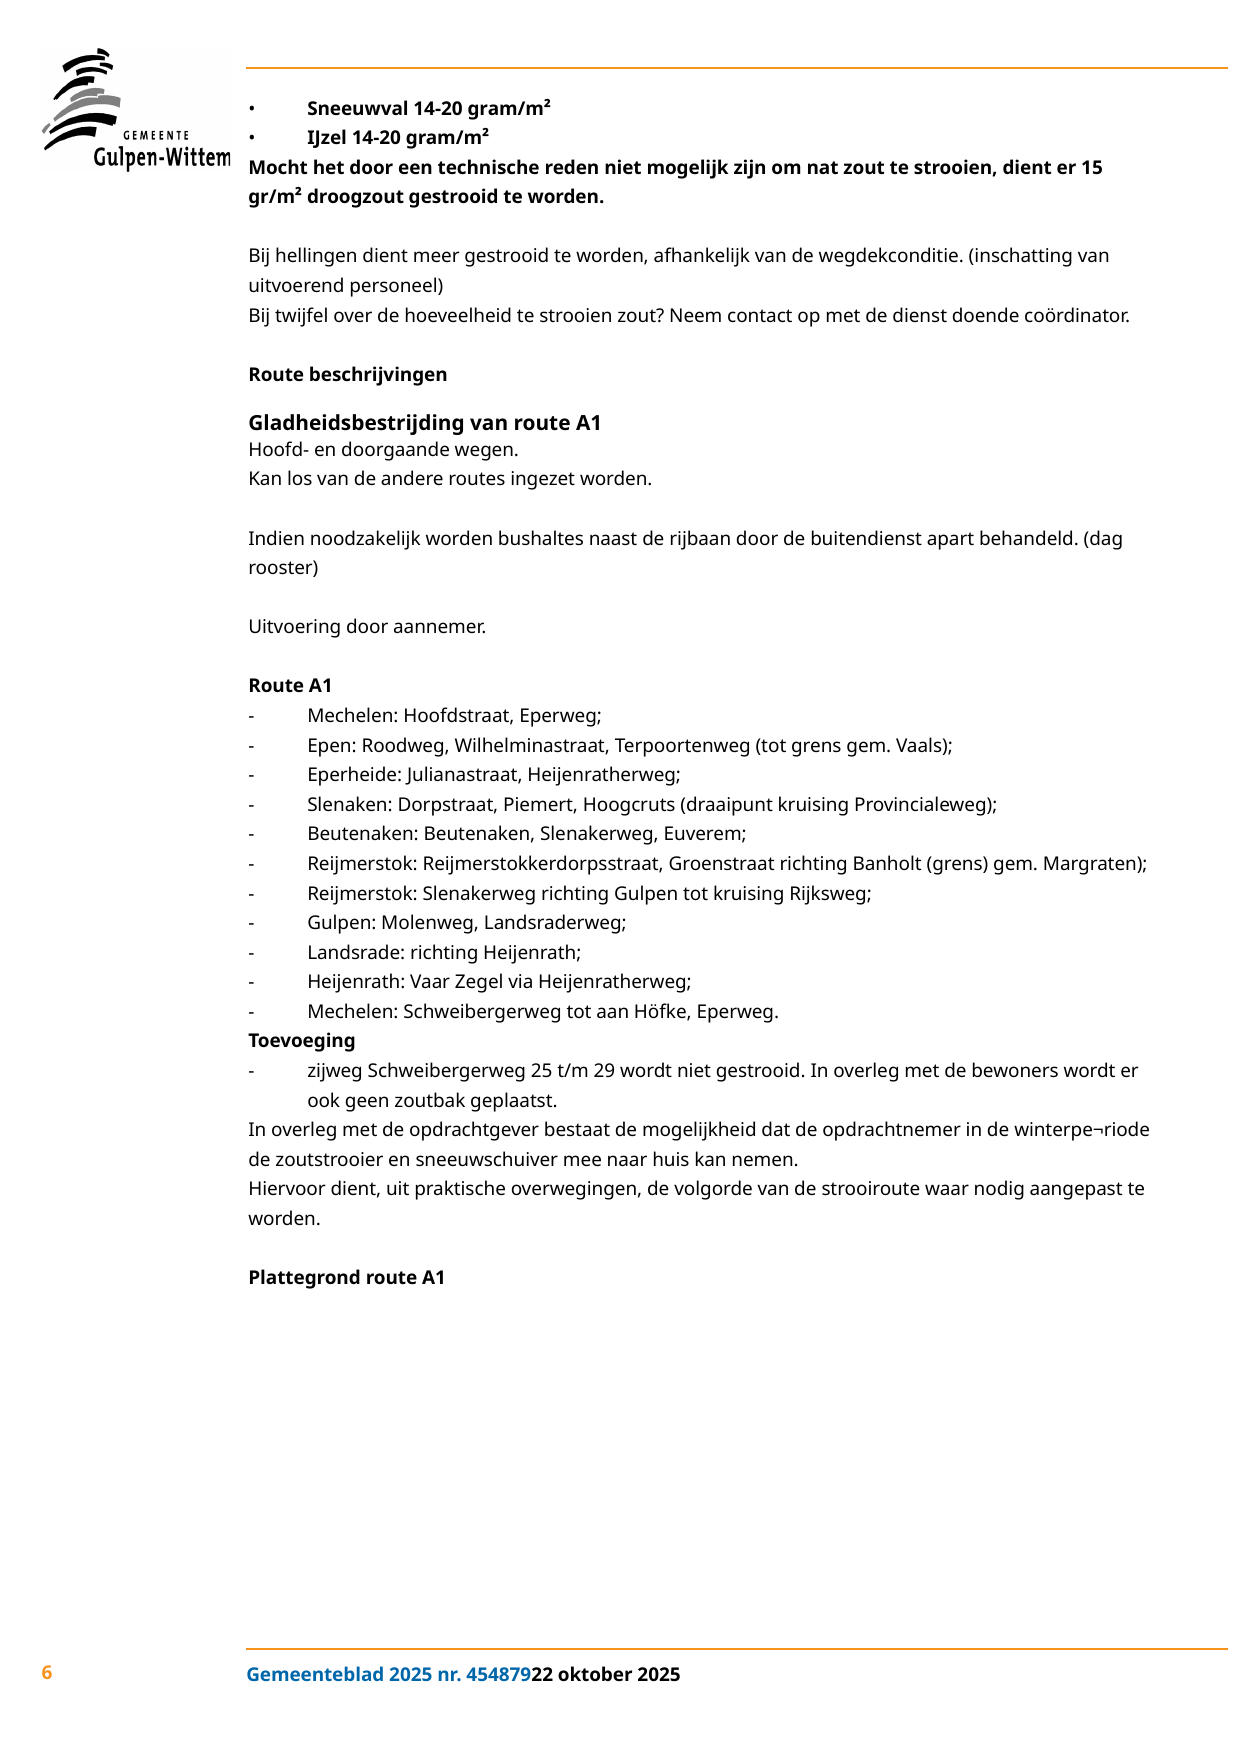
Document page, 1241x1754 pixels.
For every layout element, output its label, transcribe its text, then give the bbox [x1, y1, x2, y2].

list Reijmerstok: Reijmerstokkerdorpsstraat, Groenstraat richting Banholt (grens) gem. Margraten); [248, 850, 1152, 876]
text Hiervoor dient, uit praktische overwegingen, de volgorde van de strooiroute waar nodig aangepast te worden. [248, 1176, 1152, 1231]
list Sneeuwval 14-20 gram/m² [248, 95, 1152, 121]
list Epen: Roodweg, Wilhelminastraat, Terpoortenweg (tot grens gem. Vaals); [248, 732, 1152, 758]
list Heijenrath: Vaar Zegel via Heijenratherweg; [248, 968, 1152, 994]
text Bij hellingen dient meer gestrooid te worden, afhankelijk van de wegdekconditie. (inschatting van uitvoerend personeel) [248, 243, 1152, 298]
list zijweg Schweibergerweg 25 t/m 29 wordt niet gestrooid. In overleg met de bewoners wordt er ook geen zoutbak geplaatst. [248, 1057, 1152, 1113]
text Kan los van de andere routes ingezet worden. [248, 466, 1152, 491]
list Mechelen: Schweibergerweg tot aan Höfke, Eperweg. [248, 998, 1152, 1024]
text Route beschrijvingen [248, 361, 1152, 387]
text Gladheidsbestrijding van route A1 [248, 408, 1152, 436]
text Toevoeging [248, 1028, 1152, 1053]
text Uitvoering door aannemer. [248, 613, 1152, 639]
list Landsrade: richting Heijenrath; [248, 939, 1152, 965]
text Route A1 [248, 673, 1152, 698]
text Indien noodzakelijk worden bushaltes naast de rijbaan door de buitendienst apart behandeld. (dag rooster) [248, 525, 1152, 580]
text Mocht het door een technische reden niet mogelijk zijn om nat zout te strooien, dient er 15 gr/m² droogzout gestrooid te worden. [248, 154, 1152, 209]
text Bij twijfel over de hoeveelheid te strooien zout? Neem contact op met de dienst doende coördinator. [248, 302, 1152, 328]
list Mechelen: Hoofdstraat, Eperweg; [248, 702, 1152, 728]
text Hoofd- en doorgaande wegen. [248, 436, 1152, 462]
picture [41, 47, 231, 172]
list Beutenaken: Beutenaken, Slenakerweg, Euverem; [248, 821, 1152, 846]
list Reijmerstok: Slenakerweg richting Gulpen tot kruising Rijksweg; [248, 880, 1152, 906]
list Slenaken: Dorpstraat, Piemert, Hoogcruts (draaipunt kruising Provincialeweg); [248, 791, 1152, 817]
list Gulpen: Molenweg, Landsraderweg; [248, 909, 1152, 935]
list Eperheide: Julianastraat, Heijenratherweg; [248, 761, 1152, 787]
text In overleg met de opdrachtgever bestaat de mogelijkheid dat de opdrachtnemer in de winterpe¬riode de zoutstrooier en sneeuwschuiver mee naar huis kan nemen. [248, 1116, 1152, 1172]
list IJzel 14-20 gram/m² [248, 124, 1152, 150]
text Plattegrond route A1 [248, 1264, 1152, 1290]
